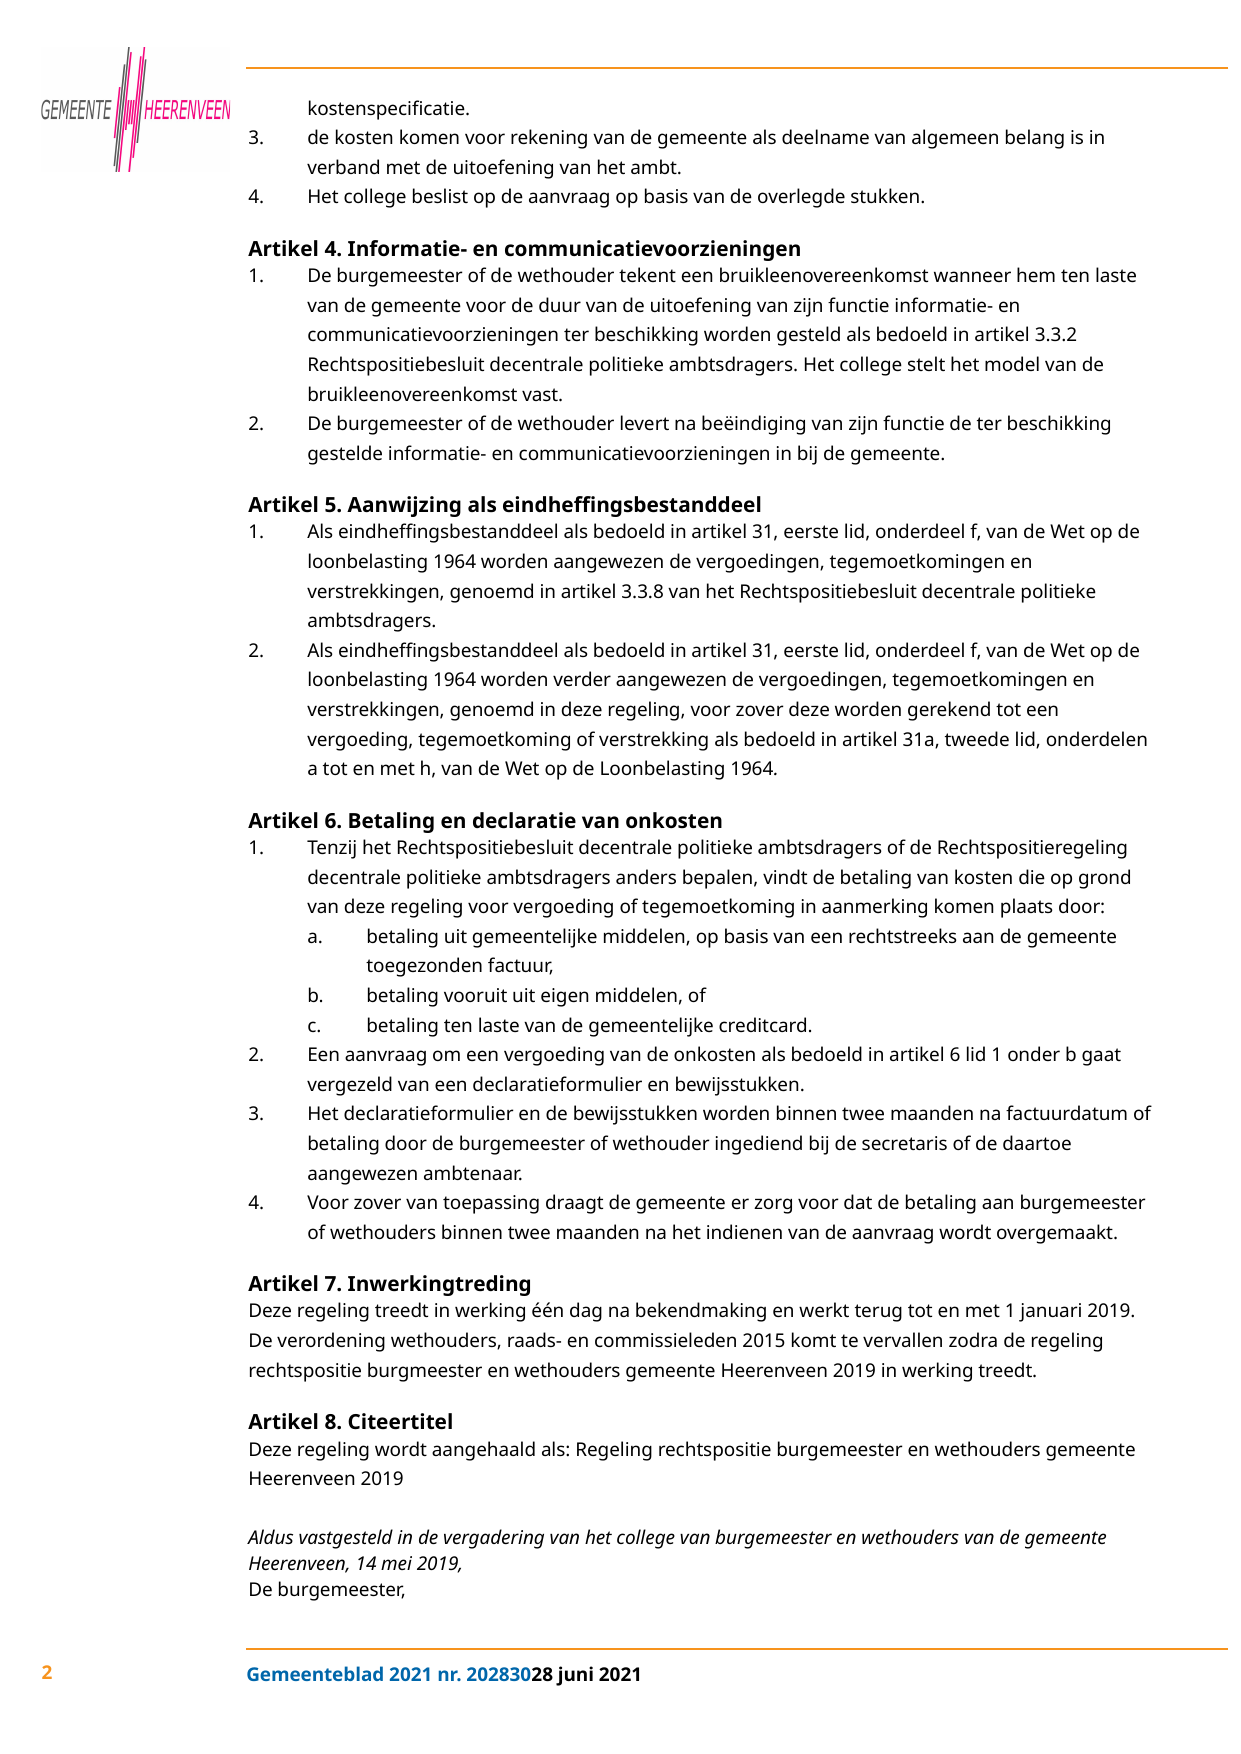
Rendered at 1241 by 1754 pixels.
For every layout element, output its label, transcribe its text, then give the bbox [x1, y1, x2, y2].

text De burgemeester, [248, 1576, 1152, 1602]
text De verordening wethouders, raads- en commissieleden 2015 komt te vervallen zodra de regeling rechtspositie burgmeester en wethouders gemeente Heerenveen 2019 in werking treedt. [248, 1327, 1152, 1383]
picture [41, 47, 231, 172]
text Aldus vastgesteld in de vergadering van het college van burgemeester en wethouders van de gemeente Heerenveen, 14 mei 2019, [248, 1524, 1152, 1576]
list betaling uit gemeentelijke middelen, op basis van een rechtstreeks aan de gemeente toegezonden factuur, [307, 923, 1152, 978]
list Tenzij het Rechtspositiebesluit decentrale politieke ambtsdragers of de Rechtspositieregeling decentrale politieke ambtsdragers anders bepalen, vindt de betaling van kosten die op grond van deze regeling voor vergoeding of tegemoetkoming in aanmerking komen plaats door: [248, 834, 1152, 919]
list kostenspecificatie. [248, 95, 1152, 121]
text Artikel 5. Aanwijzing als eindheffingsbestanddeel [248, 490, 1152, 519]
list betaling vooruit uit eigen middelen, of [307, 982, 1152, 1008]
text Artikel 7. Inwerkingtreding [248, 1269, 1152, 1298]
text Artikel 4. Informatie- en communicatievoorzieningen [248, 234, 1152, 262]
text Artikel 6. Betaling en declaratie van onkosten [248, 806, 1152, 834]
list betaling ten laste van de gemeentelijke creditcard. [307, 1012, 1152, 1037]
list Als eindheffingsbestanddeel als bedoeld in artikel 31, eerste lid, onderdeel f, van de Wet op de loonbelasting 1964 worden aangewezen de vergoedingen, tegemoetkomingen en verstrekkingen, genoemd in artikel 3.3.8 van het Rechtspositiebesluit decentrale politieke ambtsdragers. [248, 519, 1152, 633]
list Een aanvraag om een vergoeding van de onkosten als bedoeld in artikel 6 lid 1 onder b gaat vergezeld van een declaratieformulier en bewijsstukken. [248, 1041, 1152, 1097]
text Deze regeling wordt aangehaald als: Regeling rechtspositie burgemeester en wethouders gemeente Heerenveen 2019 [248, 1436, 1152, 1491]
list Het college beslist op de aanvraag op basis van de overlegde stukken. [248, 183, 1152, 209]
list Als eindheffingsbestanddeel als bedoeld in artikel 31, eerste lid, onderdeel f, van de Wet op de loonbelasting 1964 worden verder aangewezen de vergoedingen, tegemoetkomingen en verstrekkingen, genoemd in deze regeling, voor zover deze worden gerekend tot een vergoeding, tegemoetkoming of verstrekking als bedoeld in artikel 31a, tweede lid, onderdelen a tot en met h, van de Wet op de Loonbelasting 1964. [248, 637, 1152, 781]
text Artikel 8. Citeertitel [248, 1407, 1152, 1436]
list De burgemeester of de wethouder levert na beëindiging van zijn functie de ter beschikking gestelde informatie- en communicatievoorzieningen in bij de gemeente. [248, 410, 1152, 466]
list de kosten komen voor rekening van de gemeente als deelname van algemeen belang is in verband met de uitoefening van het ambt. [248, 124, 1152, 180]
text Deze regeling treedt in werking één dag na bekendmaking en werkt terug tot en met 1 januari 2019. [248, 1298, 1152, 1323]
list Het declaratieformulier en de bewijsstukken worden binnen twee maanden na factuurdatum of betaling door de burgemeester of wethouder ingediend bij de secretaris of de daartoe aangewezen ambtenaar. [248, 1101, 1152, 1185]
list Voor zover van toepassing draagt de gemeente er zorg voor dat de betaling aan burgemeester of wethouders binnen twee maanden na het indienen van de aanvraag wordt overgemaakt. [248, 1189, 1152, 1244]
list De burgemeester of de wethouder tekent een bruikleenovereenkomst wanneer hem ten laste van de gemeente voor de duur van de uitoefening van zijn functie informatie- en communicatievoorzieningen ter beschikking worden gesteld als bedoeld in artikel 3.3.2 Rechtspositiebesluit decentrale politieke ambtsdragers. Het college stelt het model van de bruikleenovereenkomst vast. [248, 262, 1152, 406]
